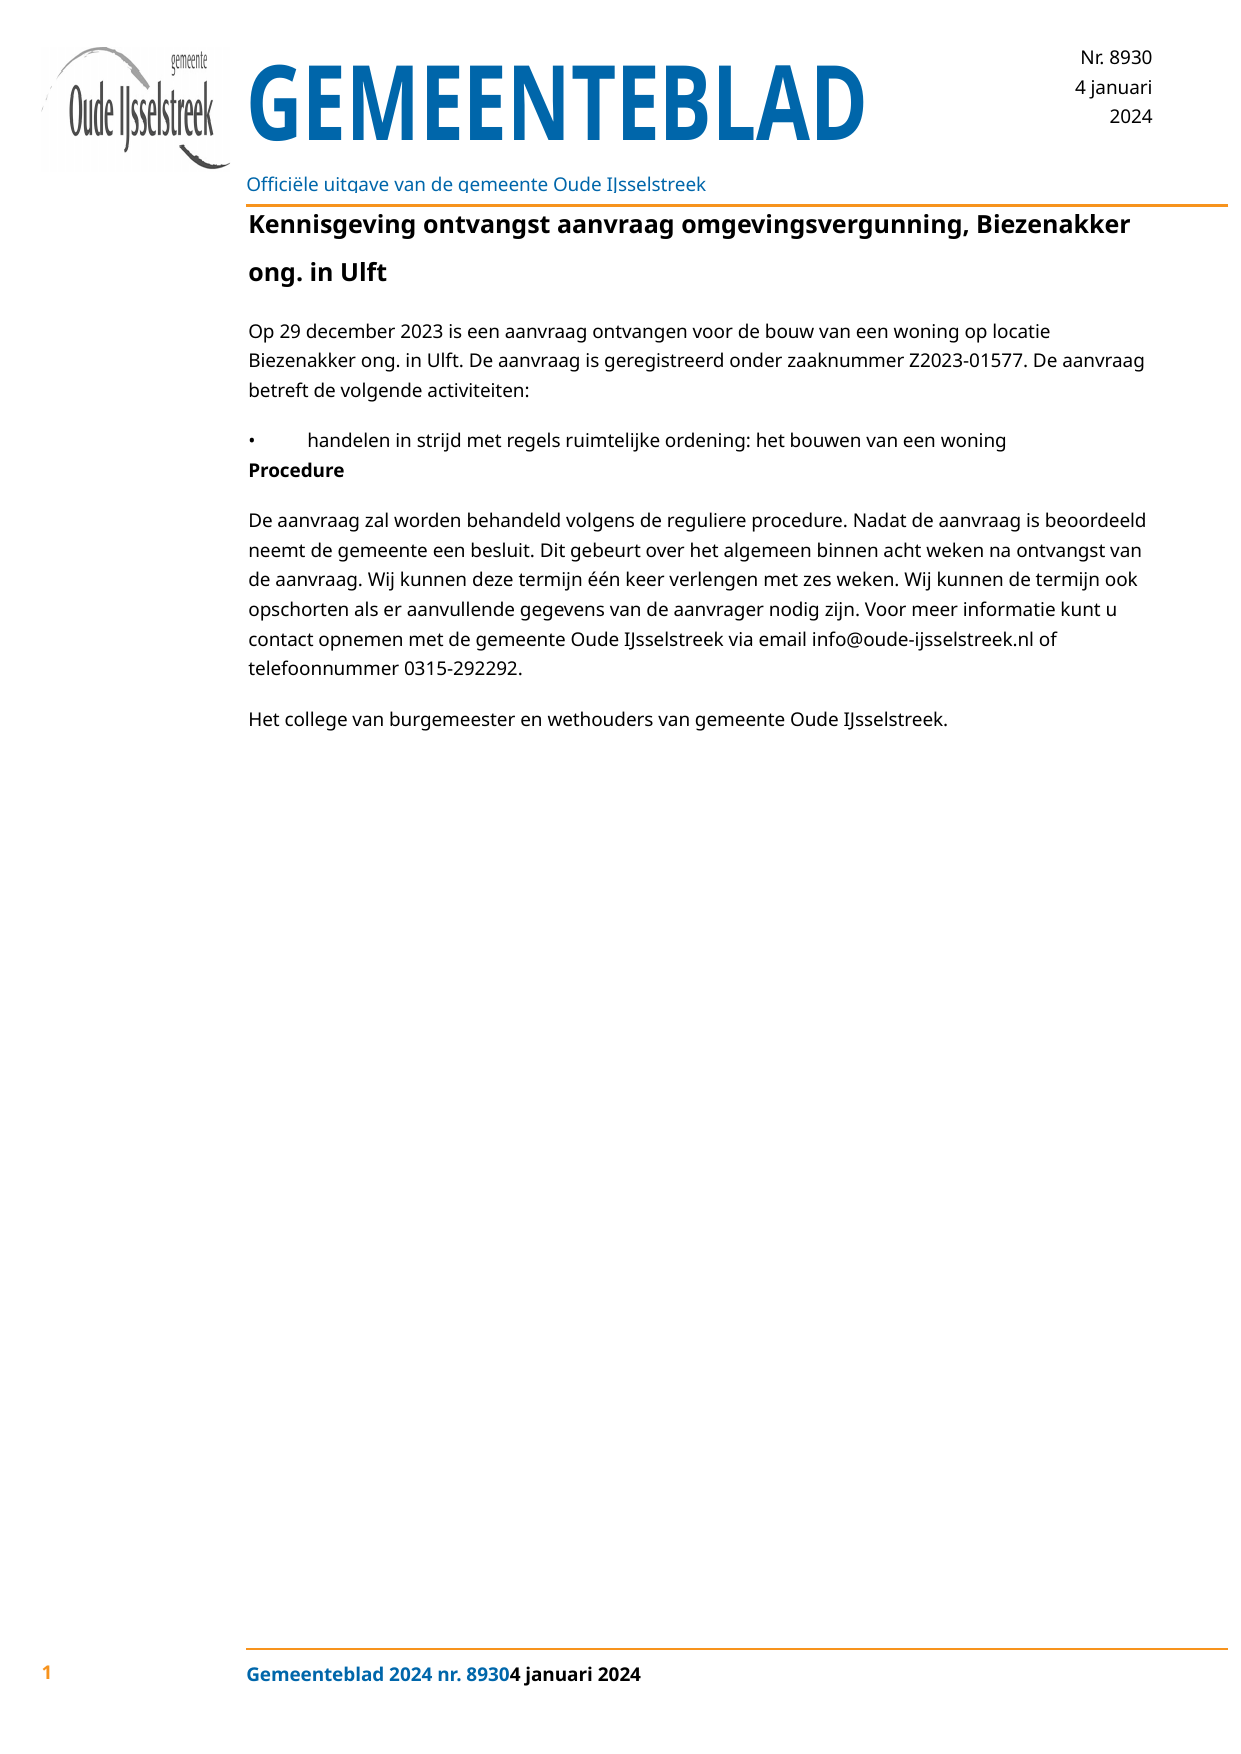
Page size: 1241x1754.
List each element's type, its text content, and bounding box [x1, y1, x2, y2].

text Procedure [248, 457, 1152, 483]
text De aanvraag zal worden behandeld volgens de reguliere procedure. Nadat de aanvraag is beoordeeld neemt de gemeente een besluit. Dit gebeurt over het algemeen binnen acht weken na ontvangst van de aanvraag. Wij kunnen deze termijn één keer verlengen met zes weken. Wij kunnen de termijn ook opschorten als er aanvullende gegevens van de aanvrager nodig zijn. Voor meer informatie kunt u contact opnemen met de gemeente Oude IJsselstreek via email info@oude-ijsselstreek.nl of telefoonnummer 0315-292292. [248, 507, 1152, 681]
list handelen in strijd met regels ruimtelijke ordening: het bouwen van een woning [248, 427, 1152, 453]
text Op 29 december 2023 is een aanvraag ontvangen voor de bouw van een woning op locatie Biezenakker ong. in Ulft. De aanvraag is geregistreerd onder zaaknummer Z2023-01577. De aanvraag betreft de volgende activiteiten: [248, 318, 1152, 403]
picture [41, 47, 231, 172]
text Het college van burgemeester en wethouders van gemeente Oude IJsselstreek. [248, 706, 1152, 732]
text Kennisgeving ontvangst aanvraag omgevingsvergunning, Biezenakker ong. in Ulft [248, 207, 1152, 288]
